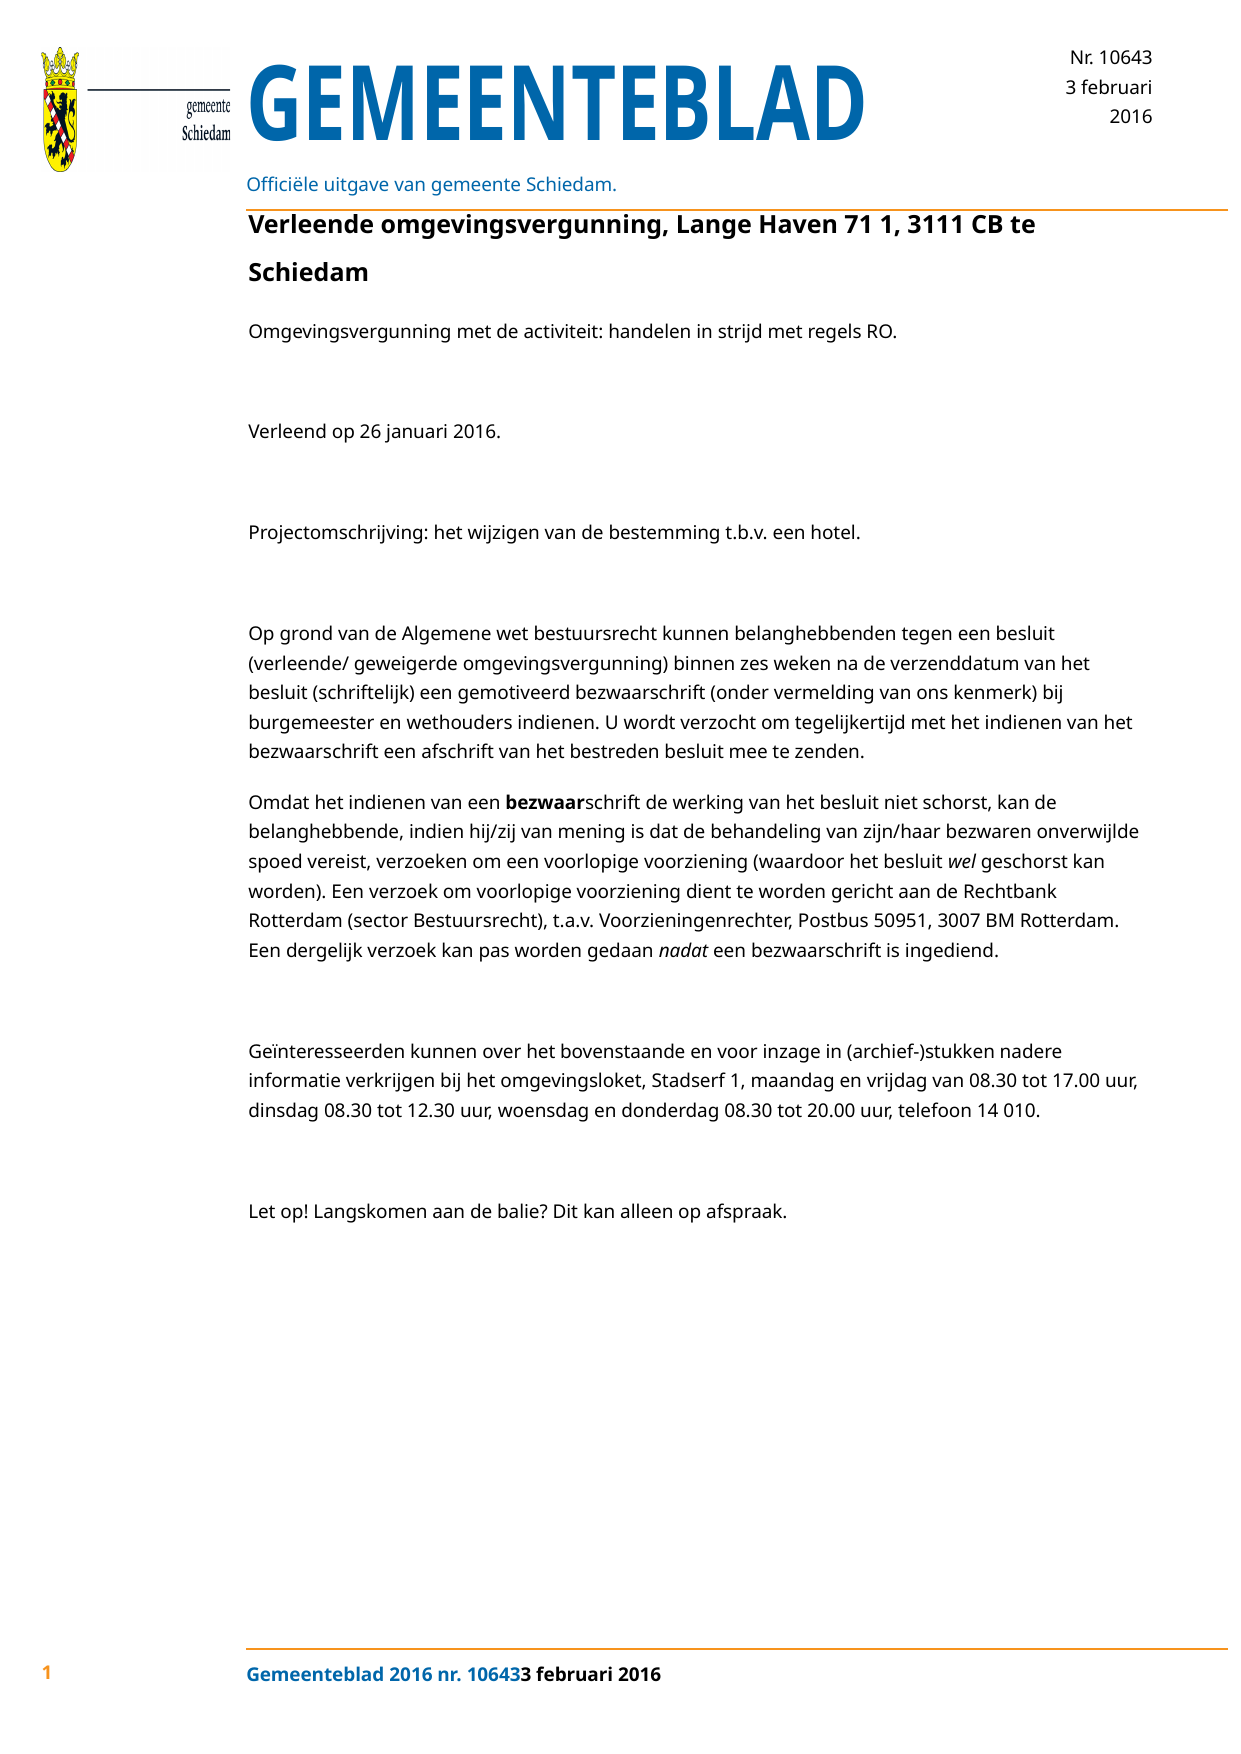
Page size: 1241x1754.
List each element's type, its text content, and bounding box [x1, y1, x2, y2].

text Op grond van de Algemene wet bestuursrecht kunnen belanghebbenden tegen een besluit (verleende/ geweigerde omgevingsvergunning) binnen zes weken na de verzenddatum van het besluit (schriftelijk) een gemotiveerd bezwaarschrift (onder vermelding van ons kenmerk) bij burgemeester en wethouders indienen. U wordt verzocht om tegelijkertijd met het indienen van het bezwaarschrift een afschrift van het bestreden besluit mee te zenden. [248, 620, 1152, 764]
text Verleende omgevingsvergunning, Lange Haven 71 1, 3111 CB te Schiedam [248, 211, 1152, 288]
text Verleend op 26 januari 2016. [248, 419, 1152, 444]
text Let op! Langskomen aan de balie? Dit kan alleen op afspraak. [248, 1198, 1152, 1224]
text Omdat het indienen van een bezwaarschrift de werking van het besluit niet schorst, kan de belanghebbende, indien hij/zij van mening is dat de behandeling van zijn/haar bezwaren onverwijlde spoed vereist, verzoeken om een voorlopige voorziening (waardoor het besluit wel geschorst kan worden). Een verzoek om voorlopige voorziening dient te worden gericht aan de Rechtbank Rotterdam (sector Bestuursrecht), t.a.v. Voorzieningenrechter, Postbus 50951, 3007 BM Rotterdam. Een dergelijk verzoek kan pas worden gedaan nadat een bezwaarschrift is ingediend. [248, 789, 1152, 963]
picture [41, 47, 231, 172]
text Omgevingsvergunning met de activiteit: handelen in strijd met regels RO. [248, 318, 1152, 344]
text Projectomschrijving: het wijzigen van de bestemming t.b.v. een hotel. [248, 519, 1152, 545]
text Geïnteresseerden kunnen over het bovenstaande en voor inzage in (archief-)stukken nadere informatie verkrijgen bij het omgevingsloket, Stadserf 1, maandag en vrijdag van 08.30 tot 17.00 uur, dinsdag 08.30 tot 12.30 uur, woensdag en donderdag 08.30 tot 20.00 uur, telefoon 14 010. [248, 1038, 1152, 1123]
